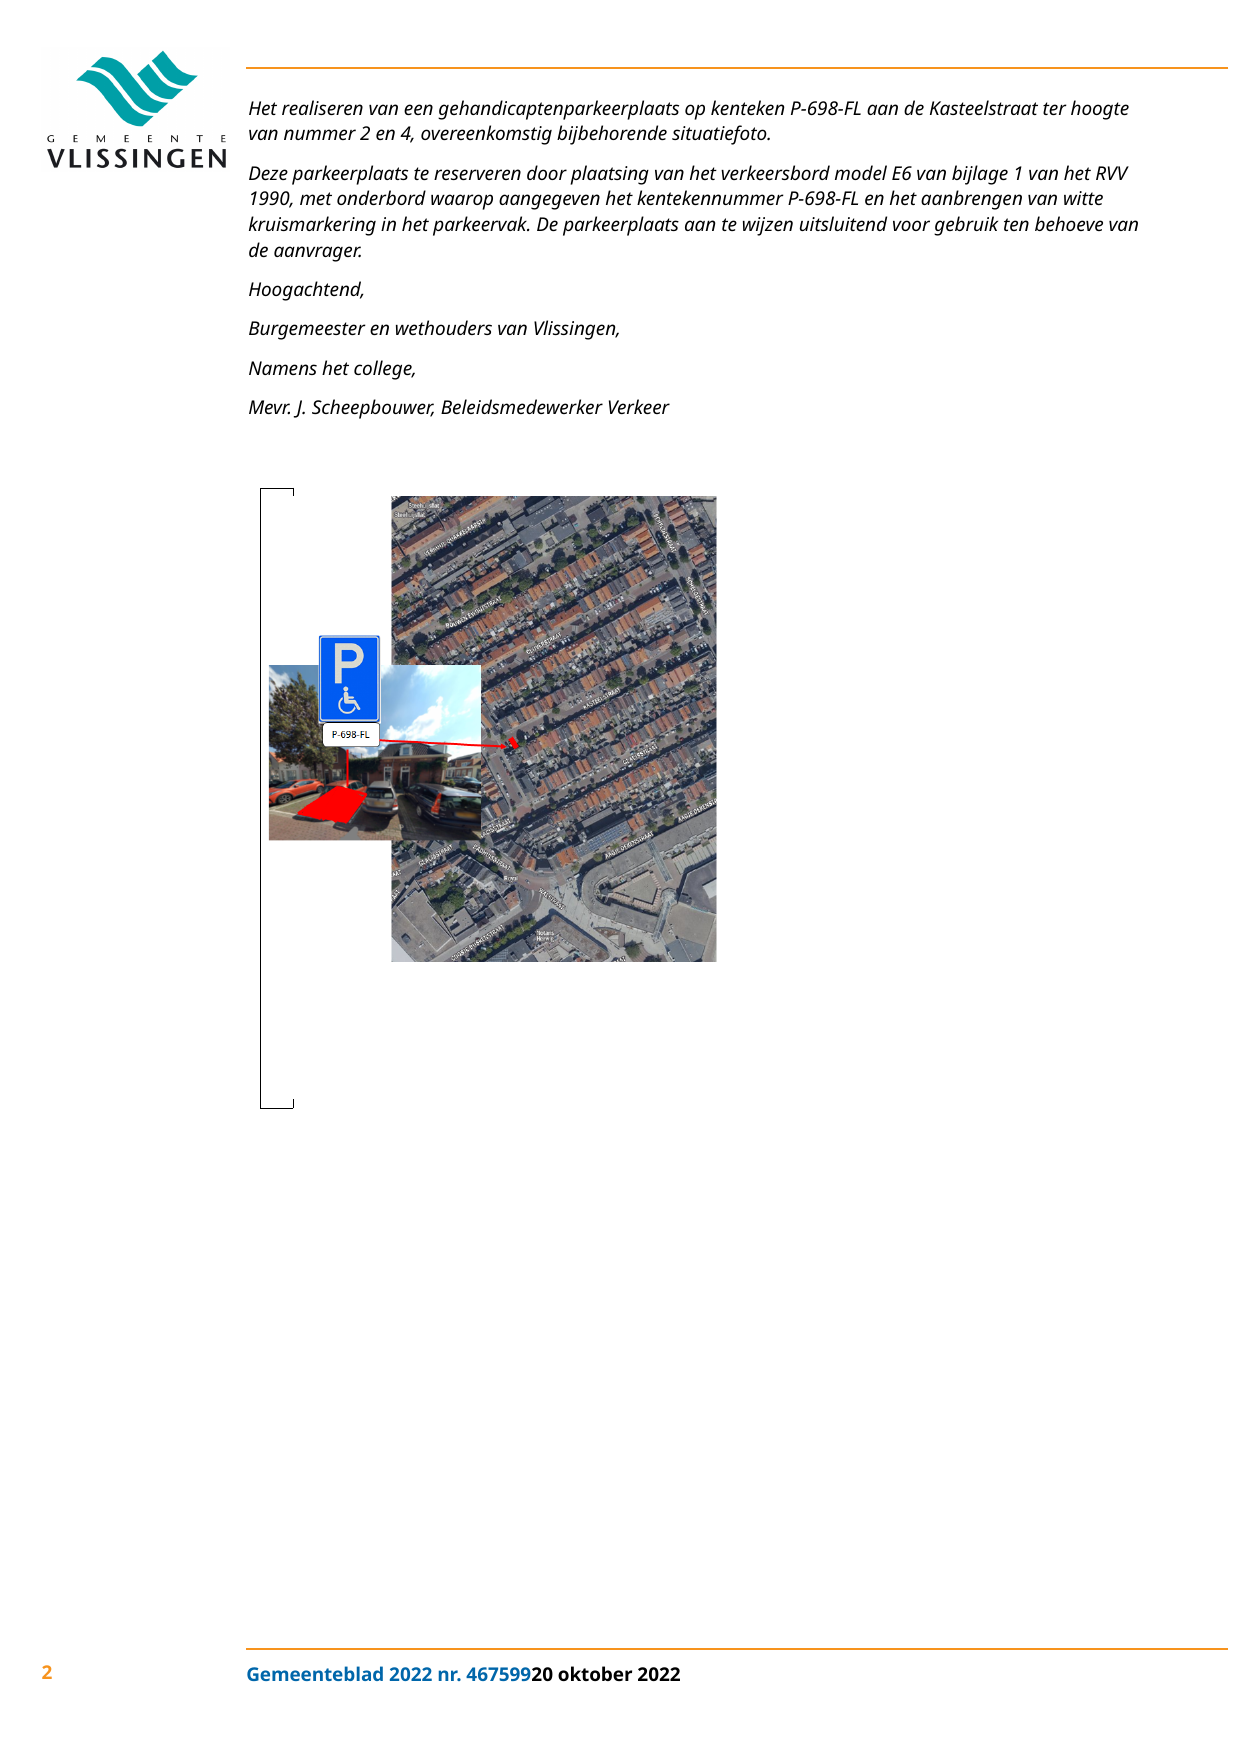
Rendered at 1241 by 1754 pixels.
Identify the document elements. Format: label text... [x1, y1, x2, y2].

picture [268, 496, 1173, 1099]
text Het realiseren van een gehandicaptenparkeerplaats op kenteken P-698-FL aan de Kasteelstraat ter hoogte van nummer 2 en 4, overeenkomstig bijbehorende situatiefoto. [248, 95, 1152, 146]
text Burgemeester en wethouders van Vlissingen, [248, 316, 1152, 341]
picture [41, 47, 231, 172]
text Hoogachtend, [248, 276, 1152, 302]
text Mevr. J. Scheepbouwer, Beleidsmedewerker Verkeer [248, 394, 1152, 420]
text Deze parkeerplaats te reserveren door plaatsing van het verkeersbord model E6 van bijlage 1 van het RVV 1990, met onderbord waarop aangegeven het kentekennummer P-698-FL en het aanbrengen van witte kruismarkering in het parkeervak. De parkeerplaats aan te wijzen uitsluitend voor gebruik ten behoeve van de aanvrager. [248, 160, 1152, 263]
text Namens het college, [248, 355, 1152, 381]
